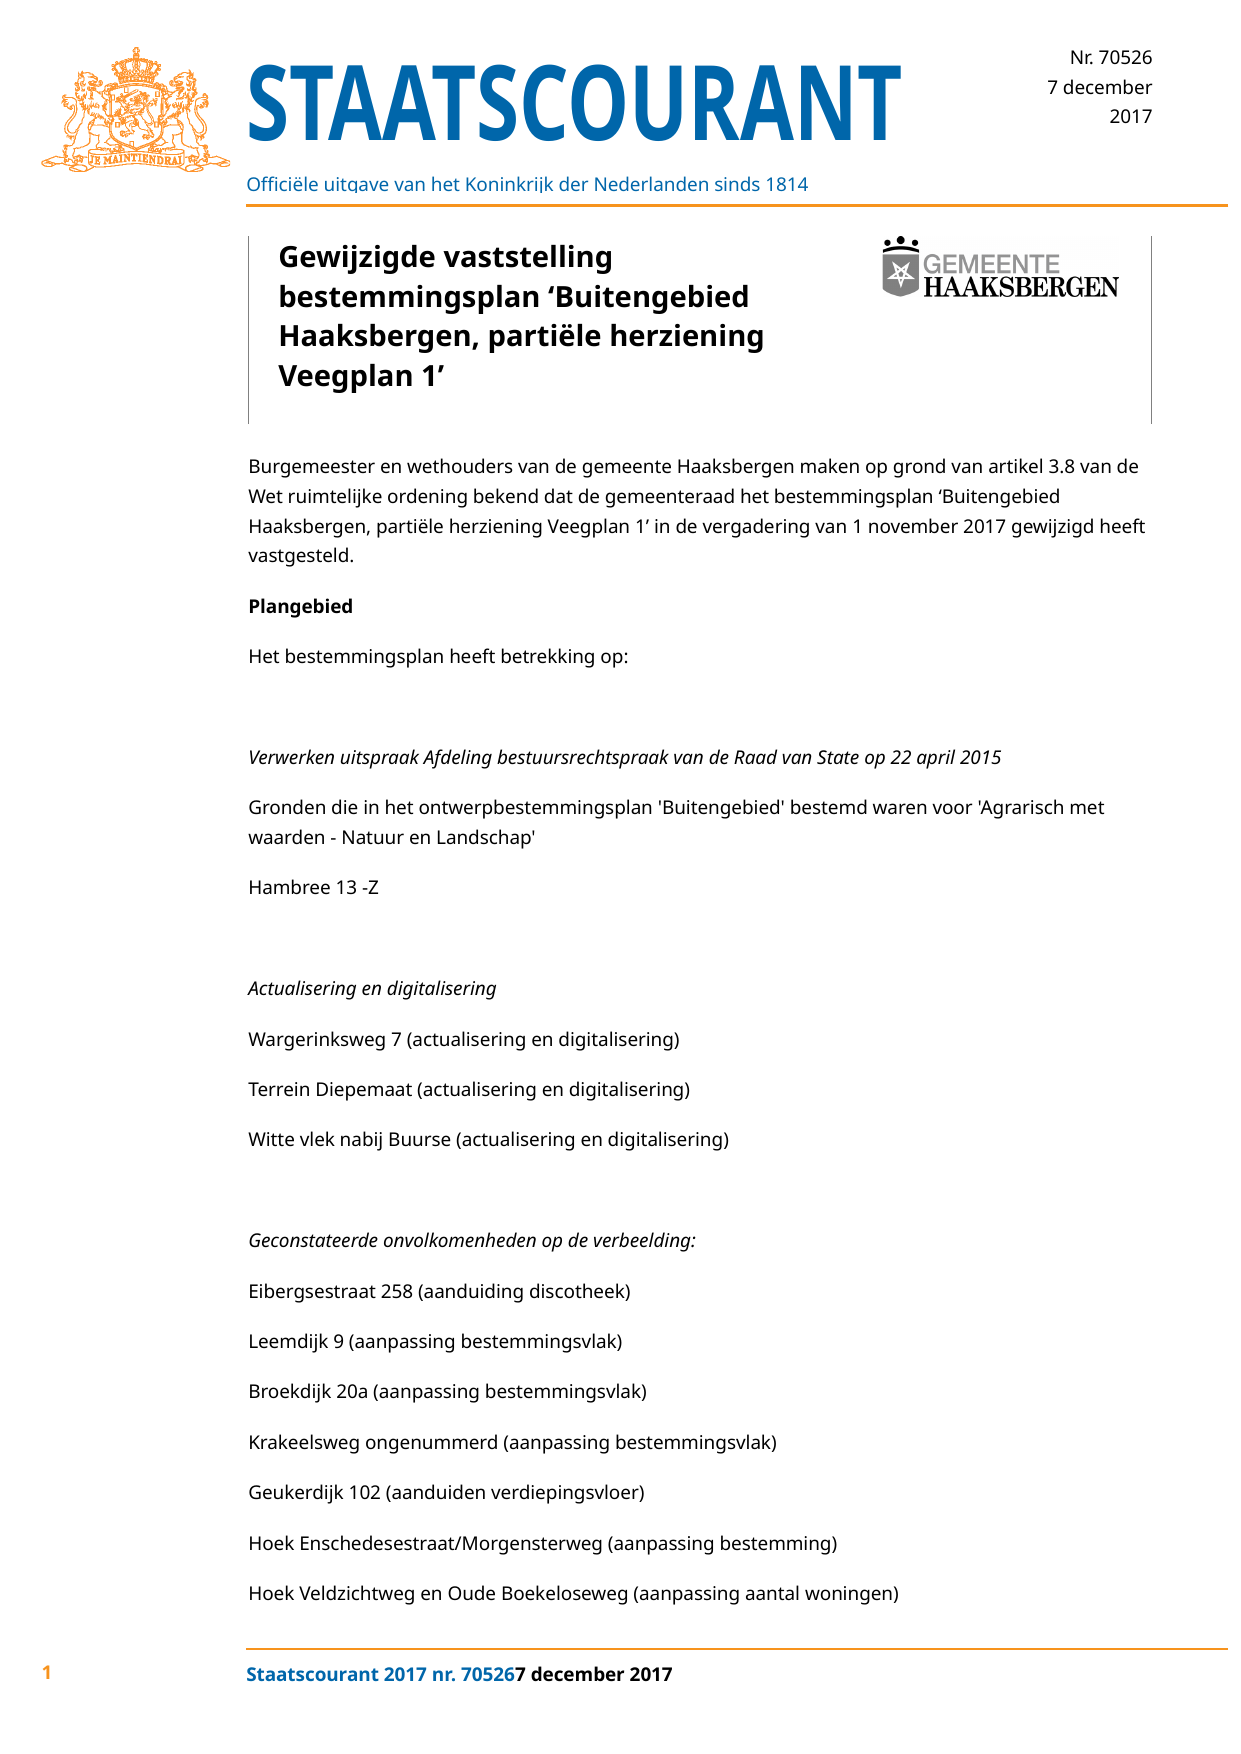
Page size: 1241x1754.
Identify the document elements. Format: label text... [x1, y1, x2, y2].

text Hoek Enschedesestraat/Morgensterweg (aanpassing bestemming) [248, 1530, 1152, 1556]
text Hoek Veldzichtweg en Oude Boekeloseweg (aanpassing aantal woningen) [248, 1580, 1152, 1606]
text Geconstateerde onvolkomenheden op de verbeelding: [248, 1227, 1152, 1253]
text Broekdijk 20a (aanpassing bestemmingsvlak) [248, 1379, 1152, 1404]
picture [882, 236, 1119, 297]
text Witte vlek nabij Buurse (actualisering en digitalisering) [248, 1127, 1152, 1152]
text Terrein Diepemaat (actualisering en digitalisering) [248, 1076, 1152, 1102]
text Gronden die in het ontwerpbestemmingsplan 'Buitengebied' bestemd waren voor 'Agrarisch met waarden - Natuur en Landschap' [248, 794, 1152, 850]
table_header [850, 236, 1151, 424]
text Eibergsestraat 258 (aanduiding discotheek) [248, 1278, 1152, 1303]
table_header Gewijzigde vaststelling bestemmingsplan ‘Buitengebied Haaksbergen, partiële herziening Veegplan 1’ [249, 236, 850, 424]
text Krakeelsweg ongenummerd (aanpassing bestemmingsvlak) [248, 1429, 1152, 1455]
text Wargerinksweg 7 (actualisering en digitalisering) [248, 1026, 1152, 1051]
text Het bestemmingsplan heeft betrekking op: [248, 643, 1152, 669]
text Burgemeester en wethouders van de gemeente Haaksbergen maken op grond van artikel 3.8 van de Wet ruimtelijke ordening bekend dat de gemeenteraad het bestemmingsplan ‘Buitengebied Haaksbergen, partiële herziening Veegplan 1’ in de vergadering van 1 november 2017 gewijzigd heeft vastgesteld. [248, 454, 1152, 568]
text Actualisering en digitalisering [248, 975, 1152, 1001]
text Leemdijk 9 (aanpassing bestemmingsvlak) [248, 1328, 1152, 1354]
text Verwerken uitspraak Afdeling bestuursrechtspraak van de Raad van State op 22 april 2015 [248, 744, 1152, 770]
text Plangebied [248, 593, 1152, 618]
text Hambree 13 -Z [248, 874, 1152, 900]
text Geukerdijk 102 (aanduiden verdiepingsvloer) [248, 1479, 1152, 1505]
picture [41, 47, 231, 172]
